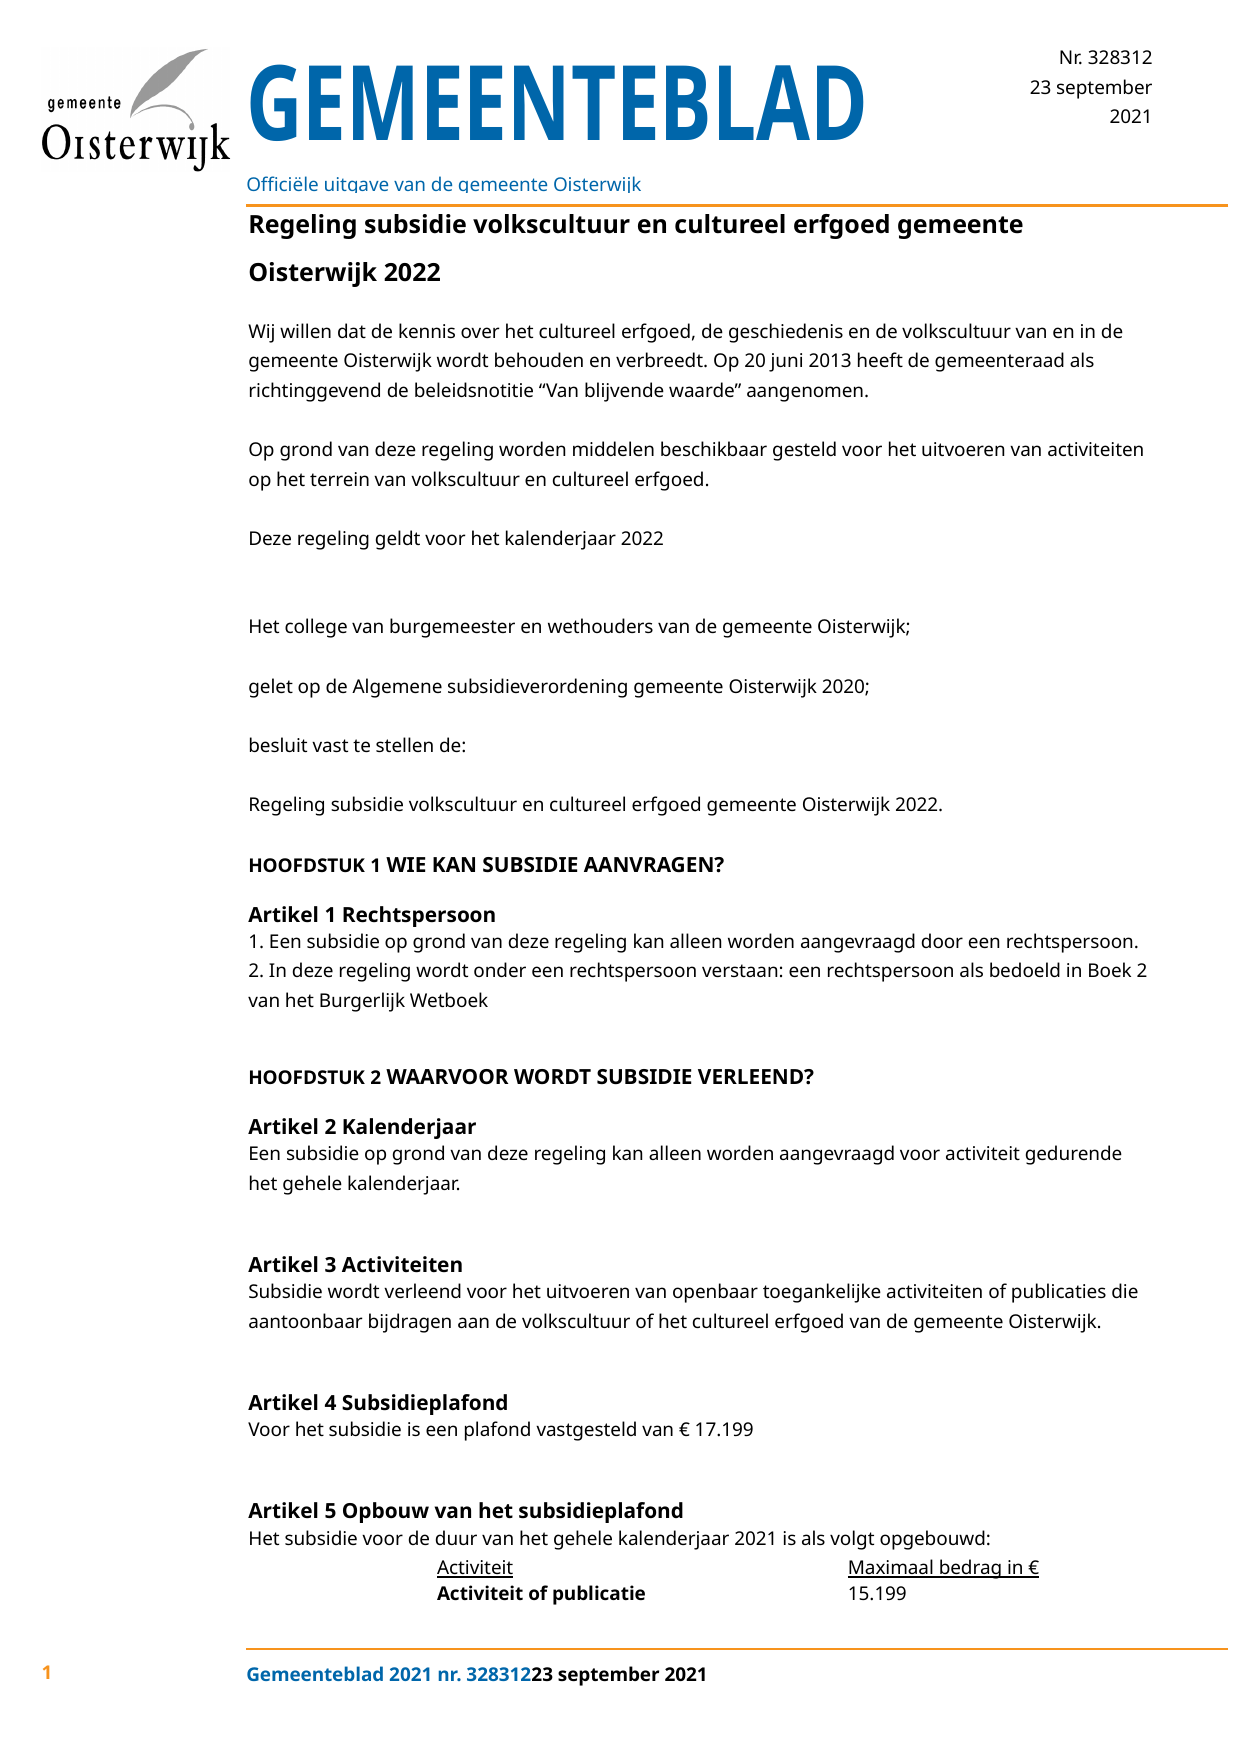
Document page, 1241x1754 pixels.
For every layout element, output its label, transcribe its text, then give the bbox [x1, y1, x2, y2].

table_cell 15.199 [848, 1580, 1152, 1606]
text 1. Een subsidie op grond van deze regeling kan alleen worden aangevraagd door een rechtspersoon. [248, 928, 1152, 954]
table_header Activiteit [437, 1554, 848, 1580]
text Het subsidie voor de duur van het gehele kalenderjaar 2021 is als volgt opgebouwd: [248, 1525, 1152, 1550]
table_cell Activiteit of publicatie [437, 1580, 848, 1606]
text gelet op de Algemene subsidieverordening gemeente Oisterwijk 2020; [248, 673, 1152, 699]
text Artikel 3 Activiteiten [248, 1250, 1152, 1278]
table_header [248, 1554, 437, 1580]
picture [41, 47, 231, 172]
text Subsidie wordt verleend voor het uitvoeren van openbaar toegankelijke activiteiten of publicaties die aantoonbaar bijdragen aan de volkscultuur of het cultureel erfgoed van de gemeente Oisterwijk. [248, 1278, 1152, 1333]
text Regeling subsidie volkscultuur en cultureel erfgoed gemeente Oisterwijk 2022 [248, 207, 1152, 288]
text Artikel 4 Subsidieplafond [248, 1388, 1152, 1416]
text besluit vast te stellen de: [248, 732, 1152, 758]
table_header Maximaal bedrag in € [848, 1554, 1152, 1580]
text 2. In deze regeling wordt onder een rechtspersoon verstaan: een rechtspersoon als bedoeld in Boek 2 van het Burgerlijk Wetboek [248, 958, 1152, 1013]
text HOOFDSTUK 1 WIE KAN SUBSIDIE AANVRAGEN? [248, 850, 1152, 879]
text Artikel 2 Kalenderjaar [248, 1112, 1152, 1140]
text Wij willen dat de kennis over het cultureel erfgoed, de geschiedenis en de volkscultuur van en in de gemeente Oisterwijk wordt behouden en verbreedt. Op 20 juni 2013 heeft de gemeenteraad als richtinggevend de beleidsnotitie “Van blijvende waarde” aangenomen. [248, 318, 1152, 403]
text Voor het subsidie is een plafond vastgesteld van € 17.199 [248, 1416, 1152, 1442]
text Deze regeling geldt voor het kalenderjaar 2022 [248, 525, 1152, 551]
text Een subsidie op grond van deze regeling kan alleen worden aangevraagd voor activiteit gedurende het gehele kalenderjaar. [248, 1140, 1152, 1196]
text Artikel 5 Opbouw van het subsidieplafond [248, 1496, 1152, 1525]
table_cell [248, 1580, 437, 1606]
text Op grond van deze regeling worden middelen beschikbaar gesteld voor het uitvoeren van activiteiten op het terrein van volkscultuur en cultureel erfgoed. [248, 436, 1152, 492]
text Artikel 1 Rechtspersoon [248, 900, 1152, 928]
text Regeling subsidie volkscultuur en cultureel erfgoed gemeente Oisterwijk 2022. [248, 791, 1152, 817]
text HOOFDSTUK 2 WAARVOOR WORDT SUBSIDIE VERLEEND? [248, 1062, 1152, 1091]
text Het college van burgemeester en wethouders van de gemeente Oisterwijk; [248, 614, 1152, 639]
